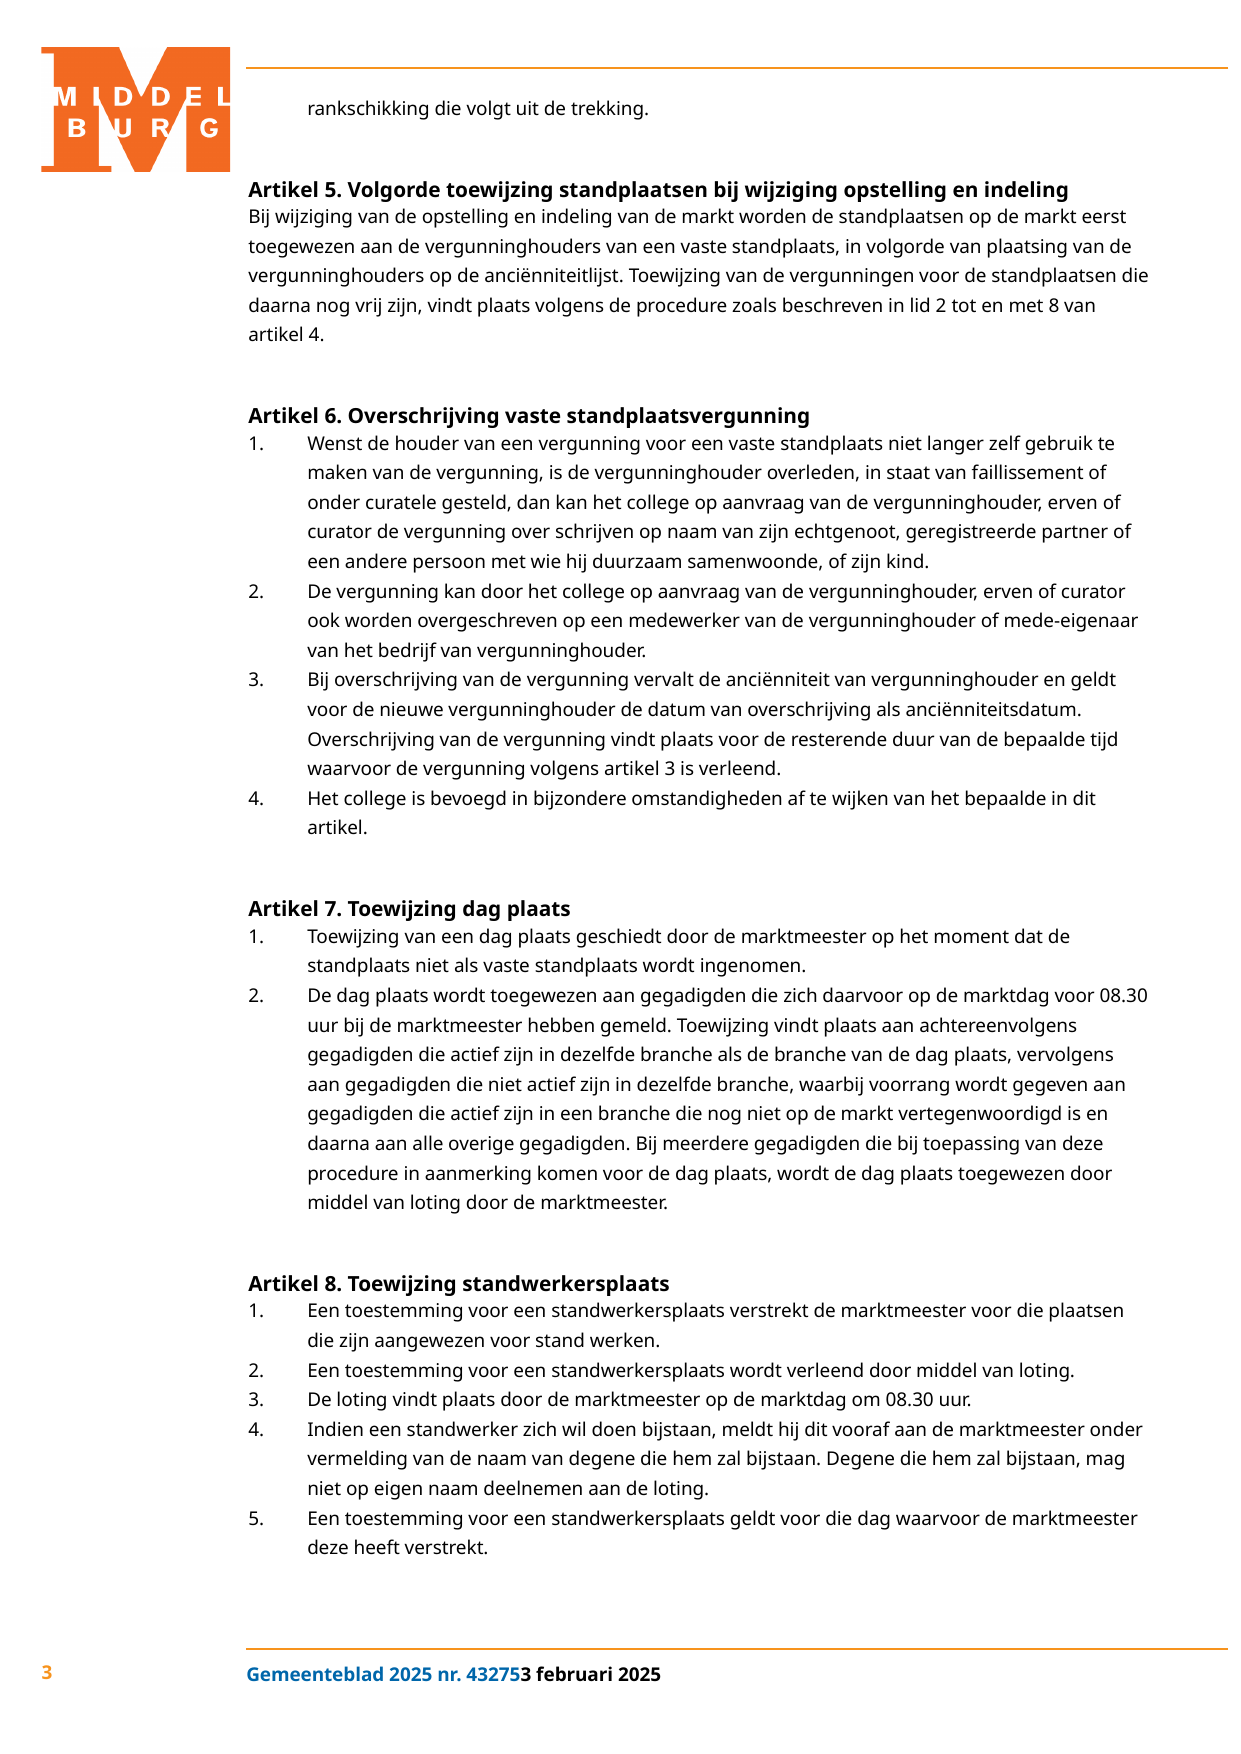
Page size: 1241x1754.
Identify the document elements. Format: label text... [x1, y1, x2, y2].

list Een toestemming voor een standwerkersplaats wordt verleend door middel van loting. [248, 1357, 1152, 1383]
list De vergunning kan door het college op aanvraag van de vergunninghouder, erven of curator ook worden overgeschreven op een medewerker van de vergunninghouder of mede-eigenaar van het bedrijf van vergunninghouder. [248, 578, 1152, 663]
list Het college is bevoegd in bijzondere omstandigheden af te wijken van het bepaalde in dit artikel. [248, 785, 1152, 840]
list De dag plaats wordt toegewezen aan gegadigden die zich daarvoor op de marktdag voor 08.30 uur bij de marktmeester hebben gemeld. Toewijzing vindt plaats aan achtereenvolgens gegadigden die actief zijn in dezelfde branche als de branche van de dag plaats, vervolgens aan gegadigden die niet actief zijn in dezelfde branche, waarbij voorrang wordt gegeven aan gegadigden die actief zijn in een branche die nog niet op de markt vertegenwoordigd is en daarna aan alle overige gegadigden. Bij meerdere gegadigden die bij toepassing van deze procedure in aanmerking komen voor de dag plaats, wordt de dag plaats toegewezen door middel van loting door de marktmeester. [248, 982, 1152, 1215]
text Artikel 7. Toewijzing dag plaats [248, 894, 1152, 923]
list Wenst de houder van een vergunning voor een vaste standplaats niet langer zelf gebruik te maken van de vergunning, is de vergunninghouder overleden, in staat van faillissement of onder curatele gesteld, dan kan het college op aanvraag van de vergunninghouder, erven of curator de vergunning over schrijven op naam van zijn echtgenoot, geregistreerde partner of een andere persoon met wie hij duurzaam samenwoonde, of zijn kind. [248, 430, 1152, 574]
list De loting vindt plaats door de marktmeester op de marktdag om 08.30 uur. [248, 1386, 1152, 1412]
list Een toestemming voor een standwerkersplaats verstrekt de marktmeester voor die plaatsen die zijn aangewezen voor stand werken. [248, 1298, 1152, 1353]
text Artikel 8. Toewijzing standwerkersplaats [248, 1269, 1152, 1298]
list rankschikking die volgt uit de trekking. [248, 95, 1152, 121]
list Een toestemming voor een standwerkersplaats geldt voor die dag waarvoor de marktmeester deze heeft verstrekt. [248, 1505, 1152, 1560]
text Bij wijziging van de opstelling en indeling van de markt worden de standplaatsen op de markt eerst toegewezen aan de vergunninghouders van een vaste standplaats, in volgorde van plaatsing van de vergunninghouders op de anciënniteitlijst. Toewijzing van de vergunningen voor de standplaatsen die daarna nog vrij zijn, vindt plaats volgens de procedure zoals beschreven in lid 2 tot en met 8 van artikel 4. [248, 203, 1152, 347]
list Bij overschrijving van de vergunning vervalt de anciënniteit van vergunninghouder en geldt voor de nieuwe vergunninghouder de datum van overschrijving als anciënniteitsdatum. Overschrijving van de vergunning vindt plaats voor de resterende duur van de bepaalde tijd waarvoor de vergunning volgens artikel 3 is verleend. [248, 667, 1152, 781]
text Artikel 6. Overschrijving vaste standplaatsvergunning [248, 402, 1152, 430]
text Artikel 5. Volgorde toewijzing standplaatsen bij wijziging opstelling en indeling [248, 175, 1152, 203]
list Indien een standwerker zich wil doen bijstaan, meldt hij dit vooraf aan de marktmeester onder vermelding van de naam van degene die hem zal bijstaan. Degene die hem zal bijstaan, mag niet op eigen naam deelnemen aan de loting. [248, 1416, 1152, 1501]
picture [41, 47, 231, 172]
list Toewijzing van een dag plaats geschiedt door de marktmeester op het moment dat de standplaats niet als vaste standplaats wordt ingenomen. [248, 923, 1152, 978]
